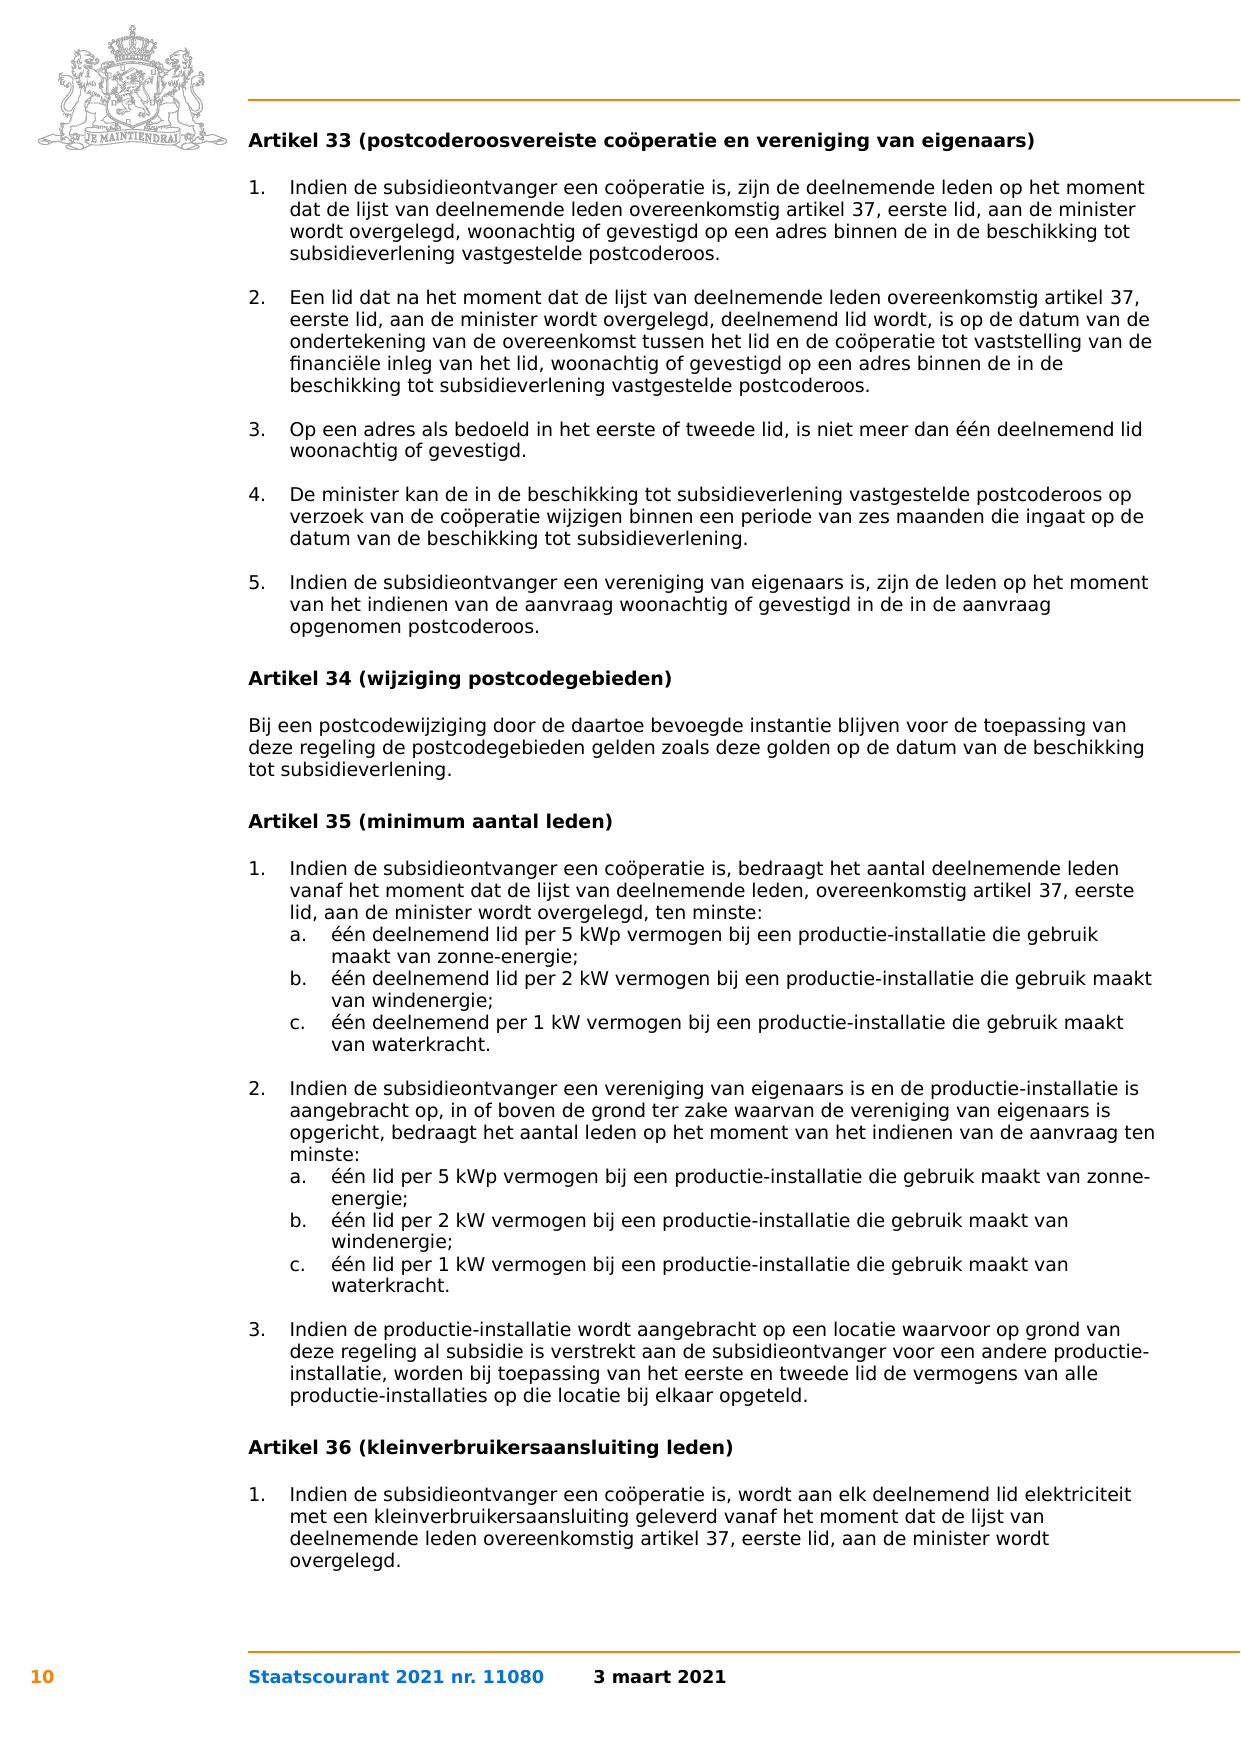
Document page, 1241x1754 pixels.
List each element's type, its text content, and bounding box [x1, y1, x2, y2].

text a. één deelnemend lid per 5 kWp vermogen bij een productie-installatie die gebruik maakt van zonne-energie; [289, 924, 1163, 968]
text 1. Indien de subsidieontvanger een coöperatie is, bedraagt het aantal deelnemende leden vanaf het moment dat de lijst van deelnemende leden, overeenkomstig artikel 37, eerste lid, aan de minister wordt overgelegd, ten minste: [248, 858, 1163, 924]
text Bij een postcodewijziging door de daartoe bevoegde instantie blijven voor de toepassing van deze regeling de postcodegebieden gelden zoals deze golden op de datum van de beschikking tot subsidieverlening. [248, 715, 1163, 781]
picture [38, 25, 227, 150]
text 5. Indien de subsidieontvanger een vereniging van eigenaars is, zijn de leden op het moment van het indienen van de aanvraag woonachtig of gevestigd in de in de aanvraag opgenomen postcoderoos. [248, 572, 1163, 638]
text 2. Een lid dat na het moment dat de lijst van deelnemende leden overeenkomstig artikel 37, eerste lid, aan de minister wordt overgelegd, deelnemend lid wordt, is op de datum van de ondertekening van de overeenkomst tussen het lid en de coöperatie tot vaststelling van de financiële inleg van het lid, woonachtig of gevestigd op een adres binnen de in de beschikking tot subsidieverlening vastgestelde postcoderoos. [248, 287, 1163, 397]
text c. één lid per 1 kW vermogen bij een productie-installatie die gebruik maakt van waterkracht. [289, 1253, 1163, 1297]
subtitle Artikel 34 (wijziging postcodegebieden) [248, 668, 1163, 690]
text b. één deelnemend lid per 2 kW vermogen bij een productie-installatie die gebruik maakt van windenergie; [289, 968, 1163, 1012]
text c. één deelnemend per 1 kW vermogen bij een productie-installatie die gebruik maakt van waterkracht. [289, 1012, 1163, 1056]
text 3. Op een adres als bedoeld in het eerste of tweede lid, is niet meer dan één deelnemend lid woonachtig of gevestigd. [248, 418, 1163, 462]
text b. één lid per 2 kW vermogen bij een productie-installatie die gebruik maakt van windenergie; [289, 1209, 1163, 1253]
subtitle Artikel 33 (postcoderoosvereiste coöperatie en vereniging van eigenaars) [248, 130, 1163, 152]
text 4. De minister kan de in de beschikking tot subsidieverlening vastgestelde postcoderoos op verzoek van de coöperatie wijzigen binnen een periode van zes maanden die ingaat op de datum van de beschikking tot subsidieverlening. [248, 484, 1163, 550]
text 2. Indien de subsidieontvanger een vereniging van eigenaars is en de productie-installatie is aangebracht op, in of boven de grond ter zake waarvan de vereniging van eigenaars is opgericht, bedraagt het aantal leden op het moment van het indienen van de aanvraag ten minste: [248, 1078, 1163, 1166]
subtitle Artikel 36 (kleinverbruikersaansluiting leden) [248, 1437, 1163, 1459]
text a. één lid per 5 kWp vermogen bij een productie-installatie die gebruik maakt van zonne-energie; [289, 1166, 1163, 1209]
text 1. Indien de subsidieontvanger een coöperatie is, zijn de deelnemende leden op het moment dat de lijst van deelnemende leden overeenkomstig artikel 37, eerste lid, aan de minister wordt overgelegd, woonachtig of gevestigd op een adres binnen de in de beschikking tot subsidieverlening vastgestelde postcoderoos. [248, 177, 1163, 265]
text 3. Indien de productie-installatie wordt aangebracht op een locatie waarvoor op grond van deze regeling al subsidie is verstrekt aan de subsidieontvanger voor een andere productie-installatie, worden bij toepassing van het eerste en tweede lid de vermogens van alle productie-installaties op die locatie bij elkaar opgeteld. [248, 1319, 1163, 1407]
text 1. Indien de subsidieontvanger een coöperatie is, wordt aan elk deelnemend lid elektriciteit met een kleinverbruikersaansluiting geleverd vanaf het moment dat de lijst van deelnemende leden overeenkomstig artikel 37, eerste lid, aan de minister wordt overgelegd. [248, 1484, 1163, 1572]
subtitle Artikel 35 (minimum aantal leden) [248, 811, 1163, 833]
